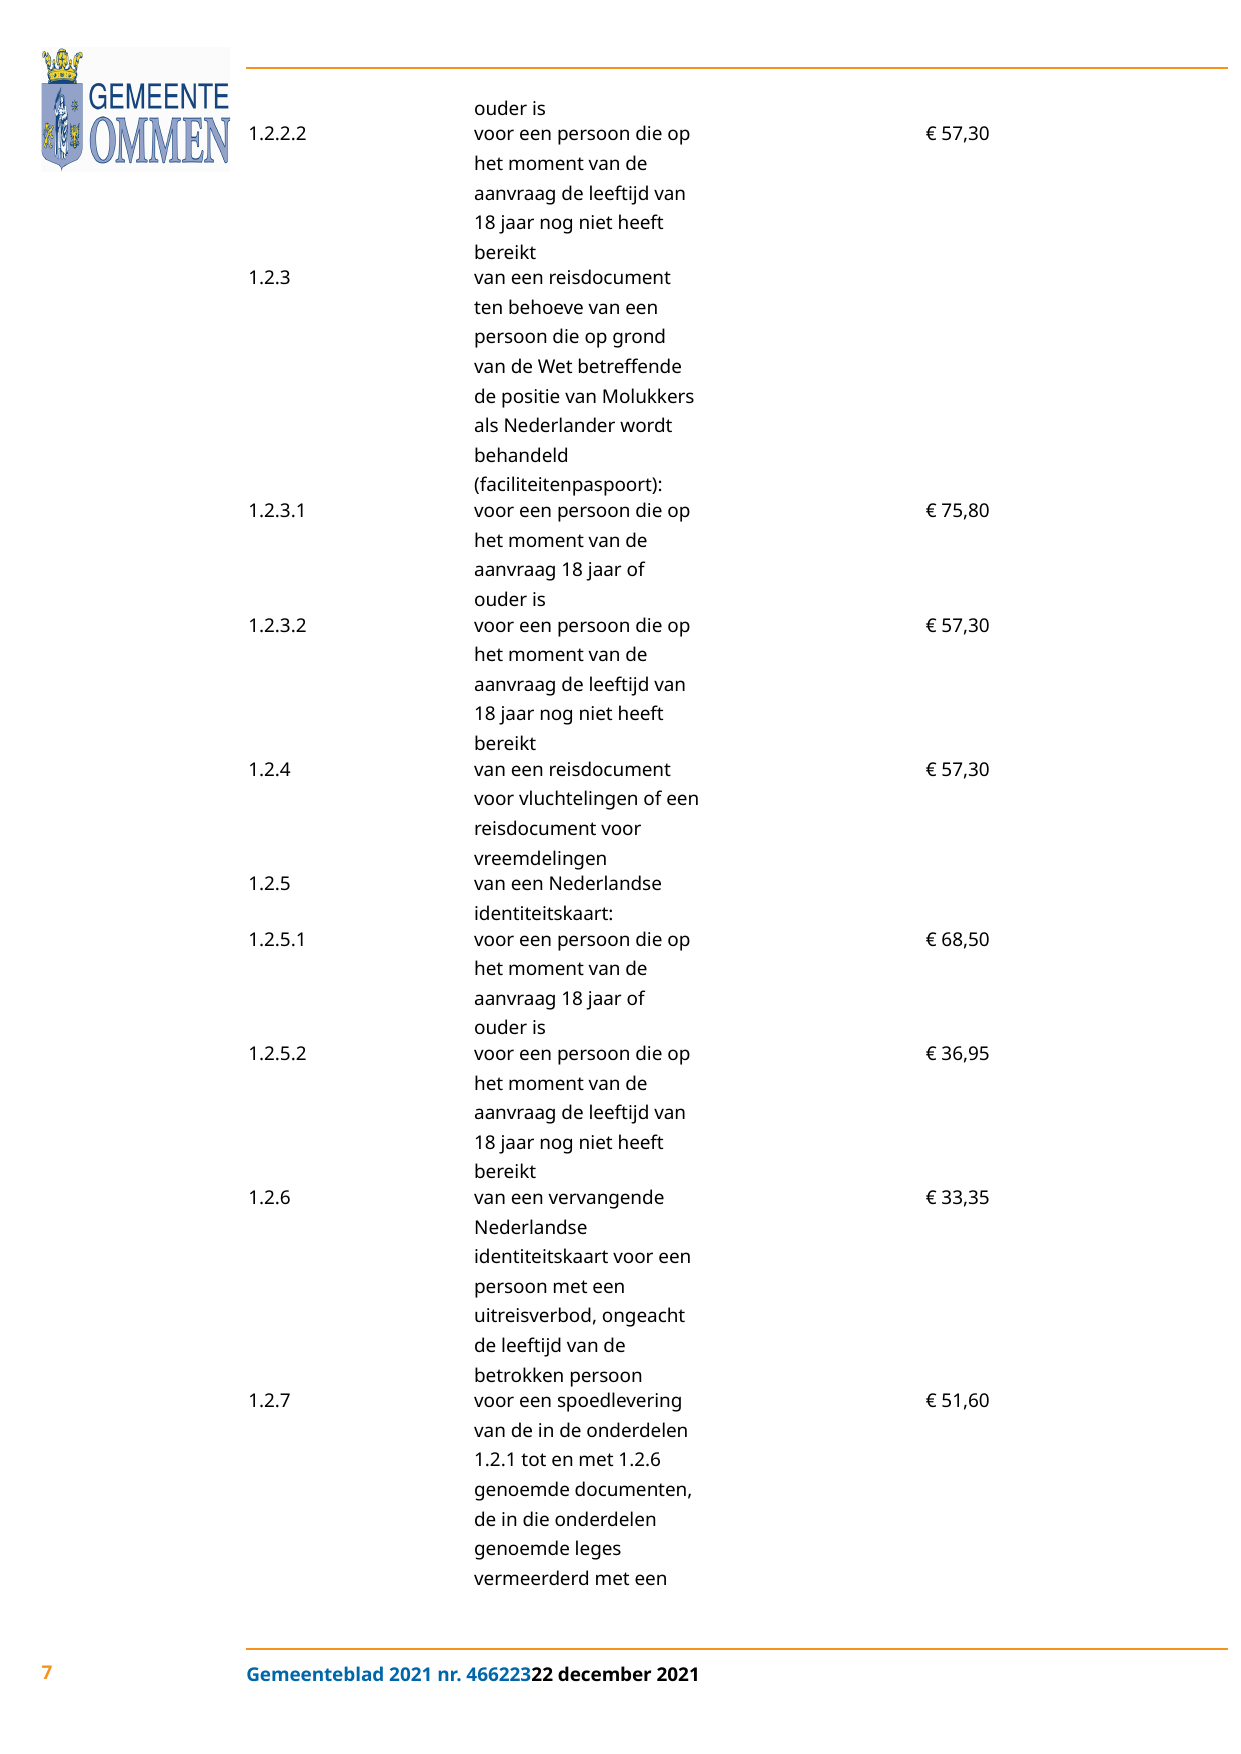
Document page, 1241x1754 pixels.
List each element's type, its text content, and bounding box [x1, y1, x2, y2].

table_cell voor een persoon die op het moment van de aanvraag de leeftijd van 18 jaar nog niet heeft bereikt [474, 1040, 700, 1184]
table_cell [700, 612, 926, 756]
table_cell [700, 926, 926, 1040]
table_cell 1.2.3.2 [248, 612, 474, 756]
table_cell van een reisdocument voor vluchtelingen of een reisdocument voor vreemdelingen [474, 756, 700, 870]
table_cell van een reisdocument ten behoeve van een persoon die op grond van de Wet betreffende de positie van Molukkers als Nederlander wordt behandeld (faciliteitenpaspoort): [474, 265, 700, 497]
table_cell € 57,30 [926, 121, 1152, 264]
table_cell [700, 95, 926, 121]
table_cell [700, 756, 926, 870]
table_cell 1.2.3 [248, 265, 474, 497]
table_cell [700, 870, 926, 926]
table_cell 1.2.6 [248, 1184, 474, 1387]
table_cell voor een persoon die op het moment van de aanvraag de leeftijd van 18 jaar nog niet heeft bereikt [474, 612, 700, 756]
table_cell 1.2.2.2 [248, 121, 474, 264]
table_cell van een vervangende Nederlandse identiteitskaart voor een persoon met een uitreisverbod, ongeacht de leeftijd van de betrokken persoon [474, 1184, 700, 1387]
table_cell € 51,60 [926, 1388, 1152, 1591]
table_cell 1.2.4 [248, 756, 474, 870]
table_cell voor een spoedlevering van de in de onderdelen 1.2.1 tot en met 1.2.6 genoemde documenten, de in die onderdelen genoemde leges vermeerderd met een [474, 1388, 700, 1591]
table_cell [248, 95, 474, 121]
table_cell ouder is [474, 95, 700, 121]
table_cell [700, 1040, 926, 1184]
table_cell voor een persoon die op het moment van de aanvraag 18 jaar of ouder is [474, 926, 700, 1040]
table_cell [700, 121, 926, 264]
table_cell 1.2.5.2 [248, 1040, 474, 1184]
table_cell [926, 870, 1152, 926]
table_cell 1.2.5 [248, 870, 474, 926]
table_cell € 36,95 [926, 1040, 1152, 1184]
table_cell € 57,30 [926, 756, 1152, 870]
table_cell 1.2.7 [248, 1388, 474, 1591]
table_cell [926, 265, 1152, 497]
table_cell [700, 1184, 926, 1387]
table_cell 1.2.3.1 [248, 498, 474, 612]
table_cell van een Nederlandse identiteitskaart: [474, 870, 700, 926]
table_cell € 57,30 [926, 612, 1152, 756]
table_cell € 33,35 [926, 1184, 1152, 1387]
table_cell [700, 1388, 926, 1591]
table_cell 1.2.5.1 [248, 926, 474, 1040]
table_cell [700, 265, 926, 497]
table_cell € 68,50 [926, 926, 1152, 1040]
table_cell voor een persoon die op het moment van de aanvraag 18 jaar of ouder is [474, 498, 700, 612]
table_cell € 75,80 [926, 498, 1152, 612]
picture [41, 47, 231, 172]
table_cell [926, 95, 1152, 121]
table_cell [700, 498, 926, 612]
table_cell voor een persoon die op het moment van de aanvraag de leeftijd van 18 jaar nog niet heeft bereikt [474, 121, 700, 264]
